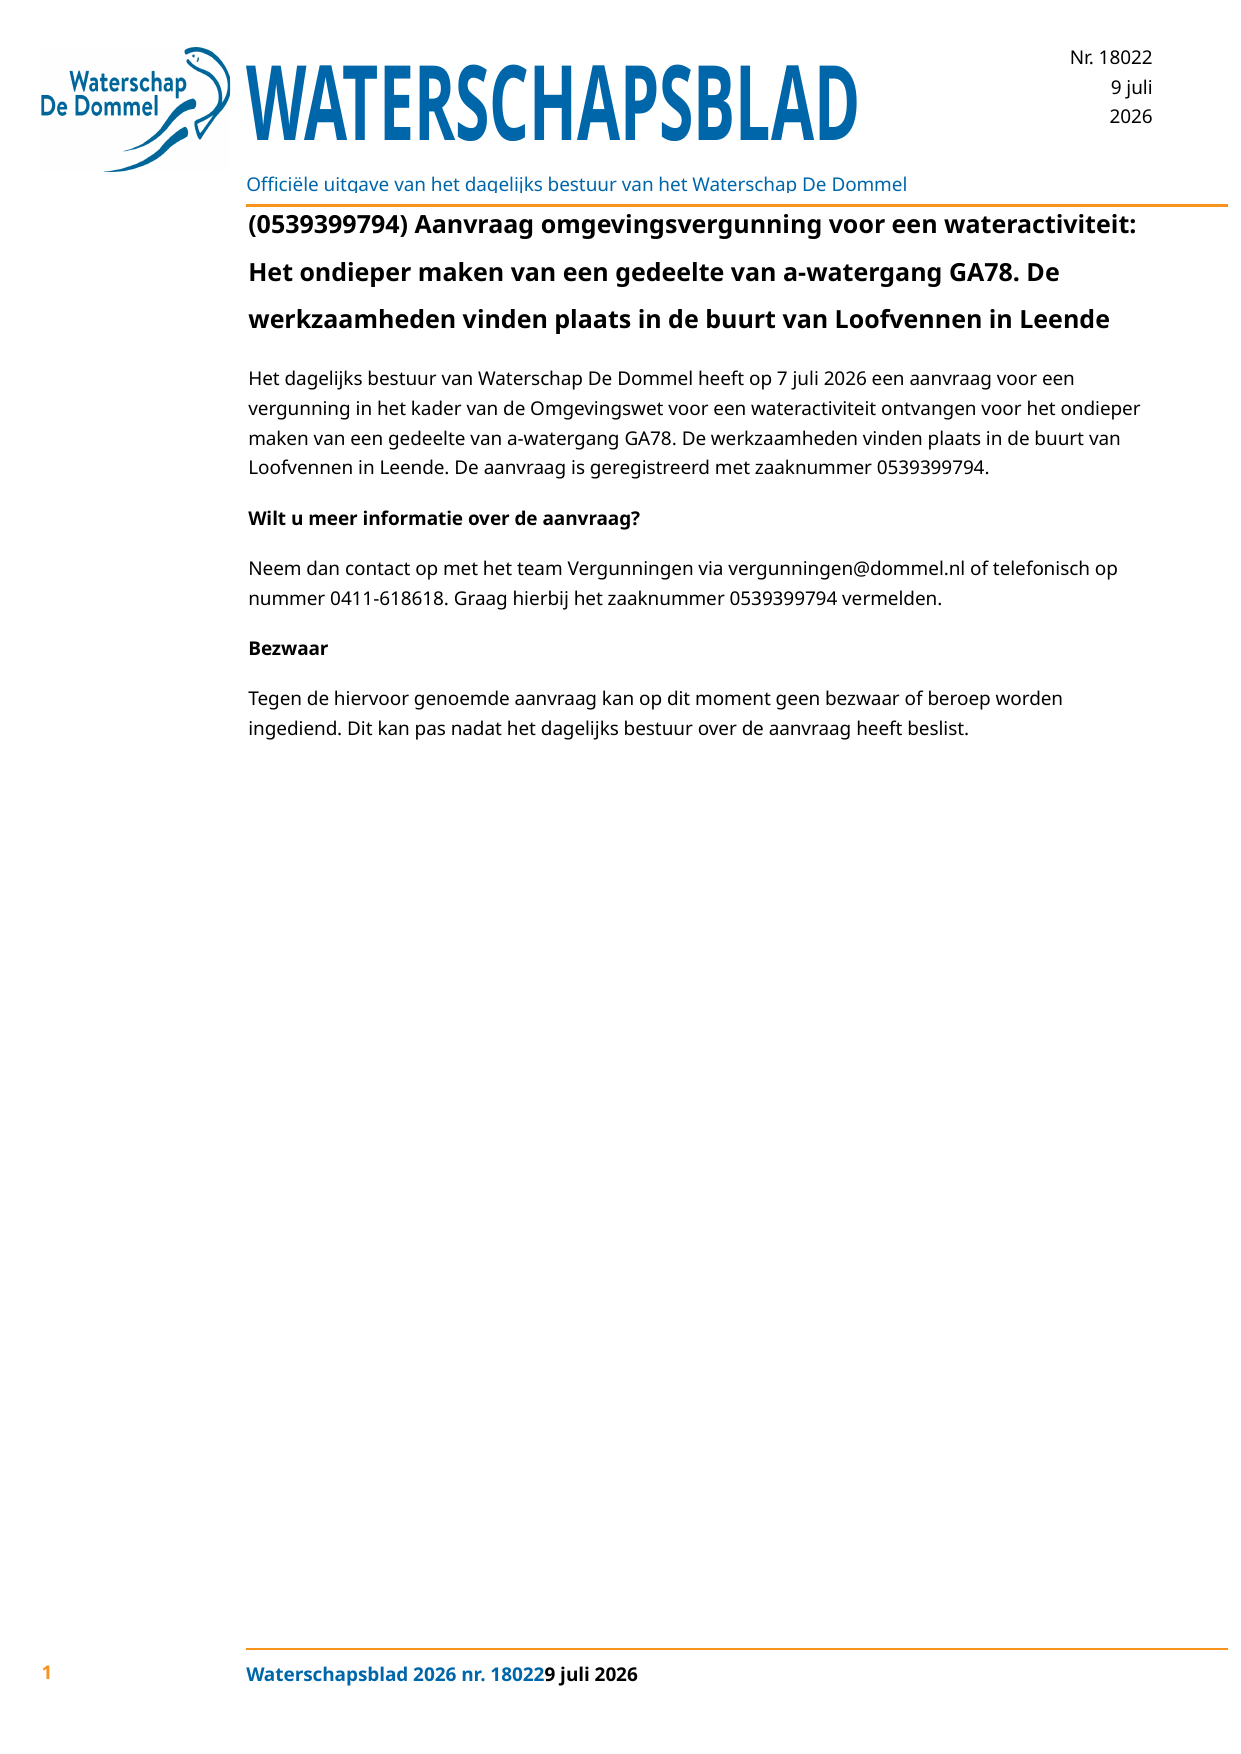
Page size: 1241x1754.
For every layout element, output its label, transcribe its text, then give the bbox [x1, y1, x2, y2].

picture [45, 99, 51, 111]
text (0539399794) Aanvraag omgevingsvergunning voor een wateractiviteit: Het ondieper maken van een gedeelte van a-watergang GA78. De werkzaamheden vinden plaats in de buurt van Loofvennen in Leende [248, 207, 1152, 336]
picture [41, 47, 231, 172]
text Bezwaar [248, 635, 1152, 661]
picture [204, 47, 231, 76]
text Neem dan contact op met het team Vergunningen via vergunningen@dommel.nl of telefonisch op nummer 0411-618618. Graag hierbij het zaaknummer 0539399794 vermelden. [248, 555, 1152, 610]
text Tegen de hiervoor genoemde aanvraag kan op dit moment geen bezwaar of beroep worden ingediend. Dit kan pas nadat het dagelijks bestuur over de aanvraag heeft beslist. [248, 686, 1152, 741]
picture [198, 118, 210, 131]
text Wilt u meer informatie over de aanvraag? [248, 505, 1152, 530]
text Het dagelijks bestuur van Waterschap De Dommel heeft op 7 juli 2026 een aanvraag voor een vergunning in het kader van de Omgevingswet voor een wateractiviteit ontvangen voor het ondieper maken van een gedeelte van a-watergang GA78. De werkzaamheden vinden plaats in de buurt van Loofvennen in Leende. De aanvraag is geregistreerd met zaaknummer 0539399794. [248, 366, 1152, 480]
